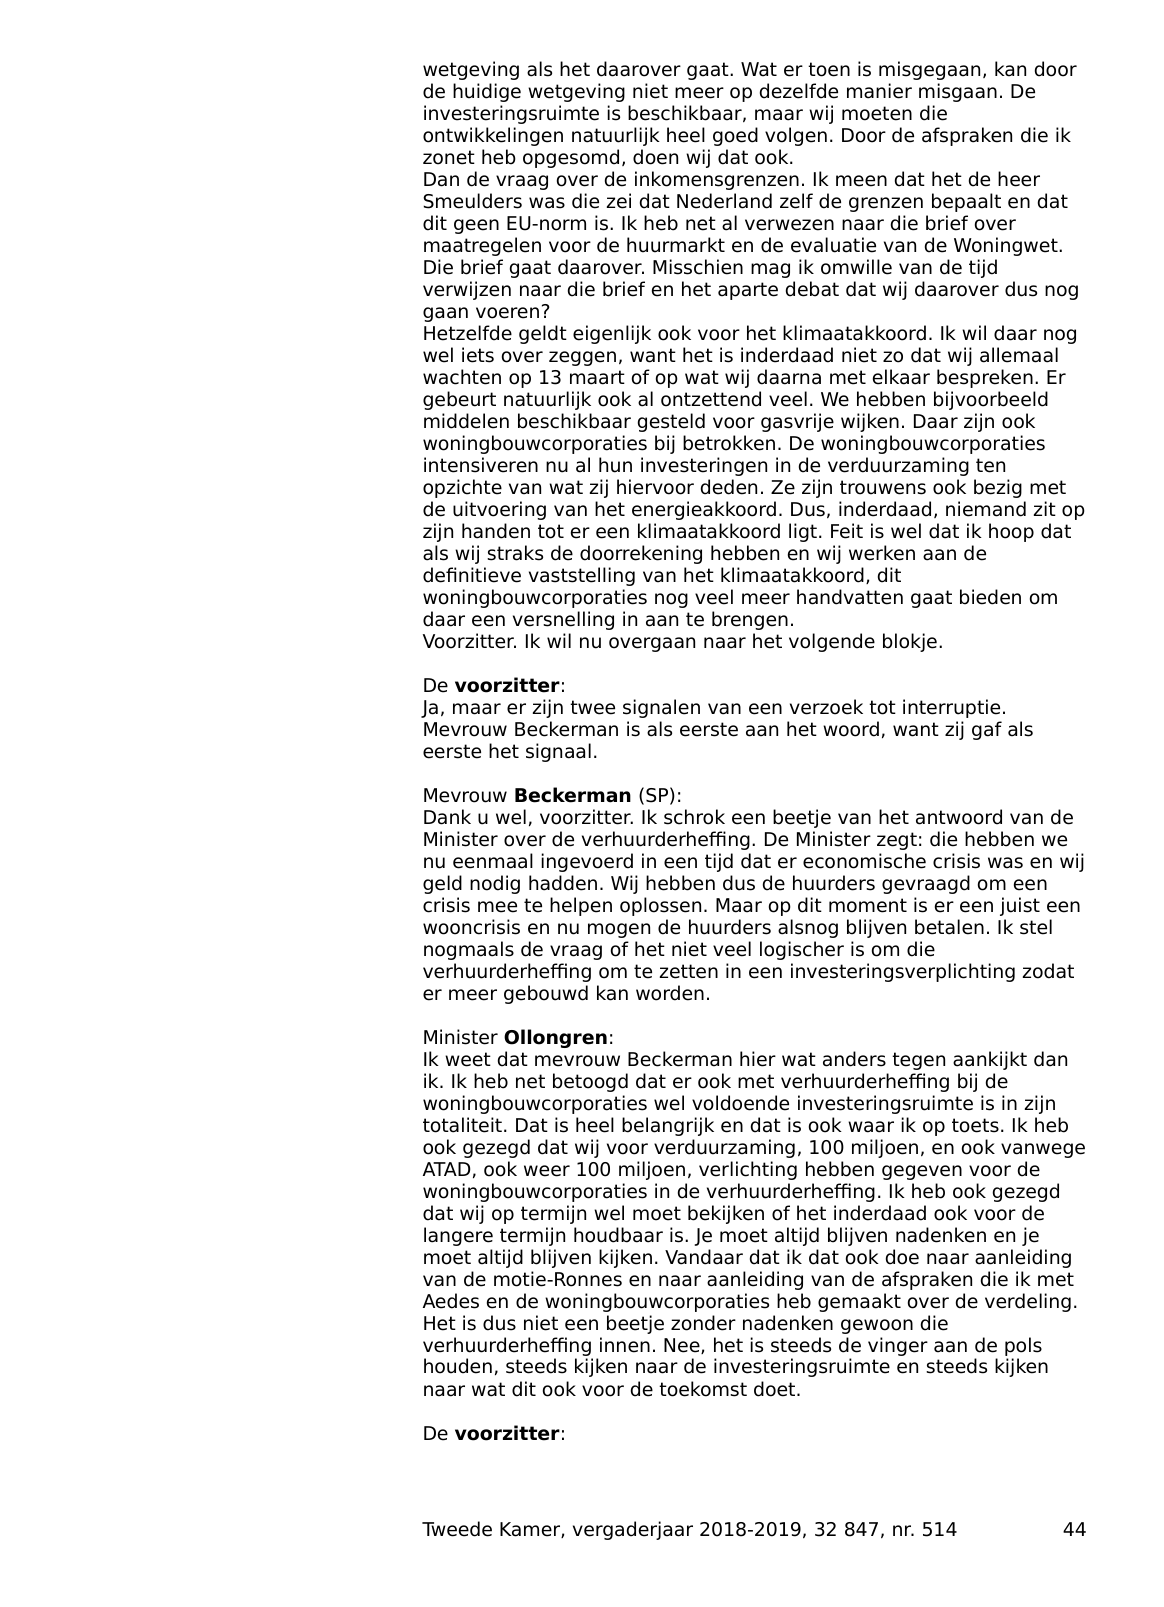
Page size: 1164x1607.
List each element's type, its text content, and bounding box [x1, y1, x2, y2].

text Voorzitter. Ik wil nu overgaan naar het volgende blokje. [422, 631, 1087, 652]
text Dank u wel, voorzitter. Ik schrok een beetje van het antwoord van de Minister over de verhuurderheffing. De Minister zegt: die hebben we nu eenmaal ingevoerd in een tijd dat er economische crisis was en wij geld nodig hadden. Wij hebben dus de huurders gevraagd om een crisis mee te helpen oplossen. Maar op dit moment is er een juist een wooncrisis en nu mogen de huurders alsnog blijven betalen. Ik stel nogmaals de vraag of het niet veel logischer is om die verhuurderheffing om te zetten in een investeringsverplichting zodat er meer gebouwd kan worden. [422, 807, 1087, 1004]
text Hetzelfde geldt eigenlijk ook voor het klimaatakkoord. Ik wil daar nog wel iets over zeggen, want het is inderdaad niet zo dat wij allemaal wachten op 13 maart of op wat wij daarna met elkaar bespreken. Er gebeurt natuurlijk ook al ontzettend veel. We hebben bijvoorbeeld middelen beschikbaar gesteld voor gasvrije wijken. Daar zijn ook woningbouwcorporaties bij betrokken. De woningbouwcorporaties intensiveren nu al hun investeringen in de verduurzaming ten opzichte van wat zij hiervoor deden. Ze zijn trouwens ook bezig met de uitvoering van het energieakkoord. Dus, inderdaad, niemand zit op zijn handen tot er een klimaatakkoord ligt. Feit is wel dat ik hoop dat als wij straks de doorrekening hebben en wij werken aan de definitieve vaststelling van het klimaatakkoord, dit woningbouwcorporaties nog veel meer handvatten gaat bieden om daar een versnelling in aan te brengen. [422, 323, 1087, 631]
text Mevrouw Beckerman (SP): [422, 785, 1087, 807]
text De voorzitter: [422, 675, 1087, 697]
text Minister Ollongren: [422, 1027, 1087, 1049]
text wetgeving als het daarover gaat. Wat er toen is misgegaan, kan door de huidige wetgeving niet meer op dezelfde manier misgaan. De investeringsruimte is beschikbaar, maar wij moeten die ontwikkelingen natuurlijk heel goed volgen. Door de afspraken die ik zonet heb opgesomd, doen wij dat ook. [422, 59, 1087, 169]
text De voorzitter: [422, 1423, 1087, 1444]
text Ik weet dat mevrouw Beckerman hier wat anders tegen aankijkt dan ik. Ik heb net betoogd dat er ook met verhuurderheffing bij de woningbouwcorporaties wel voldoende investeringsruimte is in zijn totaliteit. Dat is heel belangrijk en dat is ook waar ik op toets. Ik heb ook gezegd dat wij voor verduurzaming, 100 miljoen, en ook vanwege ATAD, ook weer 100 miljoen, verlichting hebben gegeven voor de woningbouwcorporaties in de verhuurderheffing. Ik heb ook gezegd dat wij op termijn wel moet bekijken of het inderdaad ook voor de langere termijn houdbaar is. Je moet altijd blijven nadenken en je moet altijd blijven kijken. Vandaar dat ik dat ook doe naar aanleiding van de motie-Ronnes en naar aanleiding van de afspraken die ik met Aedes en de woningbouwcorporaties heb gemaakt over de verdeling. Het is dus niet een beetje zonder nadenken gewoon die verhuurderheffing innen. Nee, het is steeds de vinger aan de pols houden, steeds kijken naar de investeringsruimte en steeds kijken naar wat dit ook voor de toekomst doet. [422, 1049, 1087, 1400]
text Ja, maar er zijn twee signalen van een verzoek tot interruptie. Mevrouw Beckerman is als eerste aan het woord, want zij gaf als eerste het signaal. [422, 697, 1087, 763]
text Dan de vraag over de inkomensgrenzen. Ik meen dat het de heer Smeulders was die zei dat Nederland zelf de grenzen bepaalt en dat dit geen EU-norm is. Ik heb net al verwezen naar die brief over maatregelen voor de huurmarkt en de evaluatie van de Woningwet. Die brief gaat daarover. Misschien mag ik omwille van de tijd verwijzen naar die brief en het aparte debat dat wij daarover dus nog gaan voeren? [422, 169, 1087, 323]
